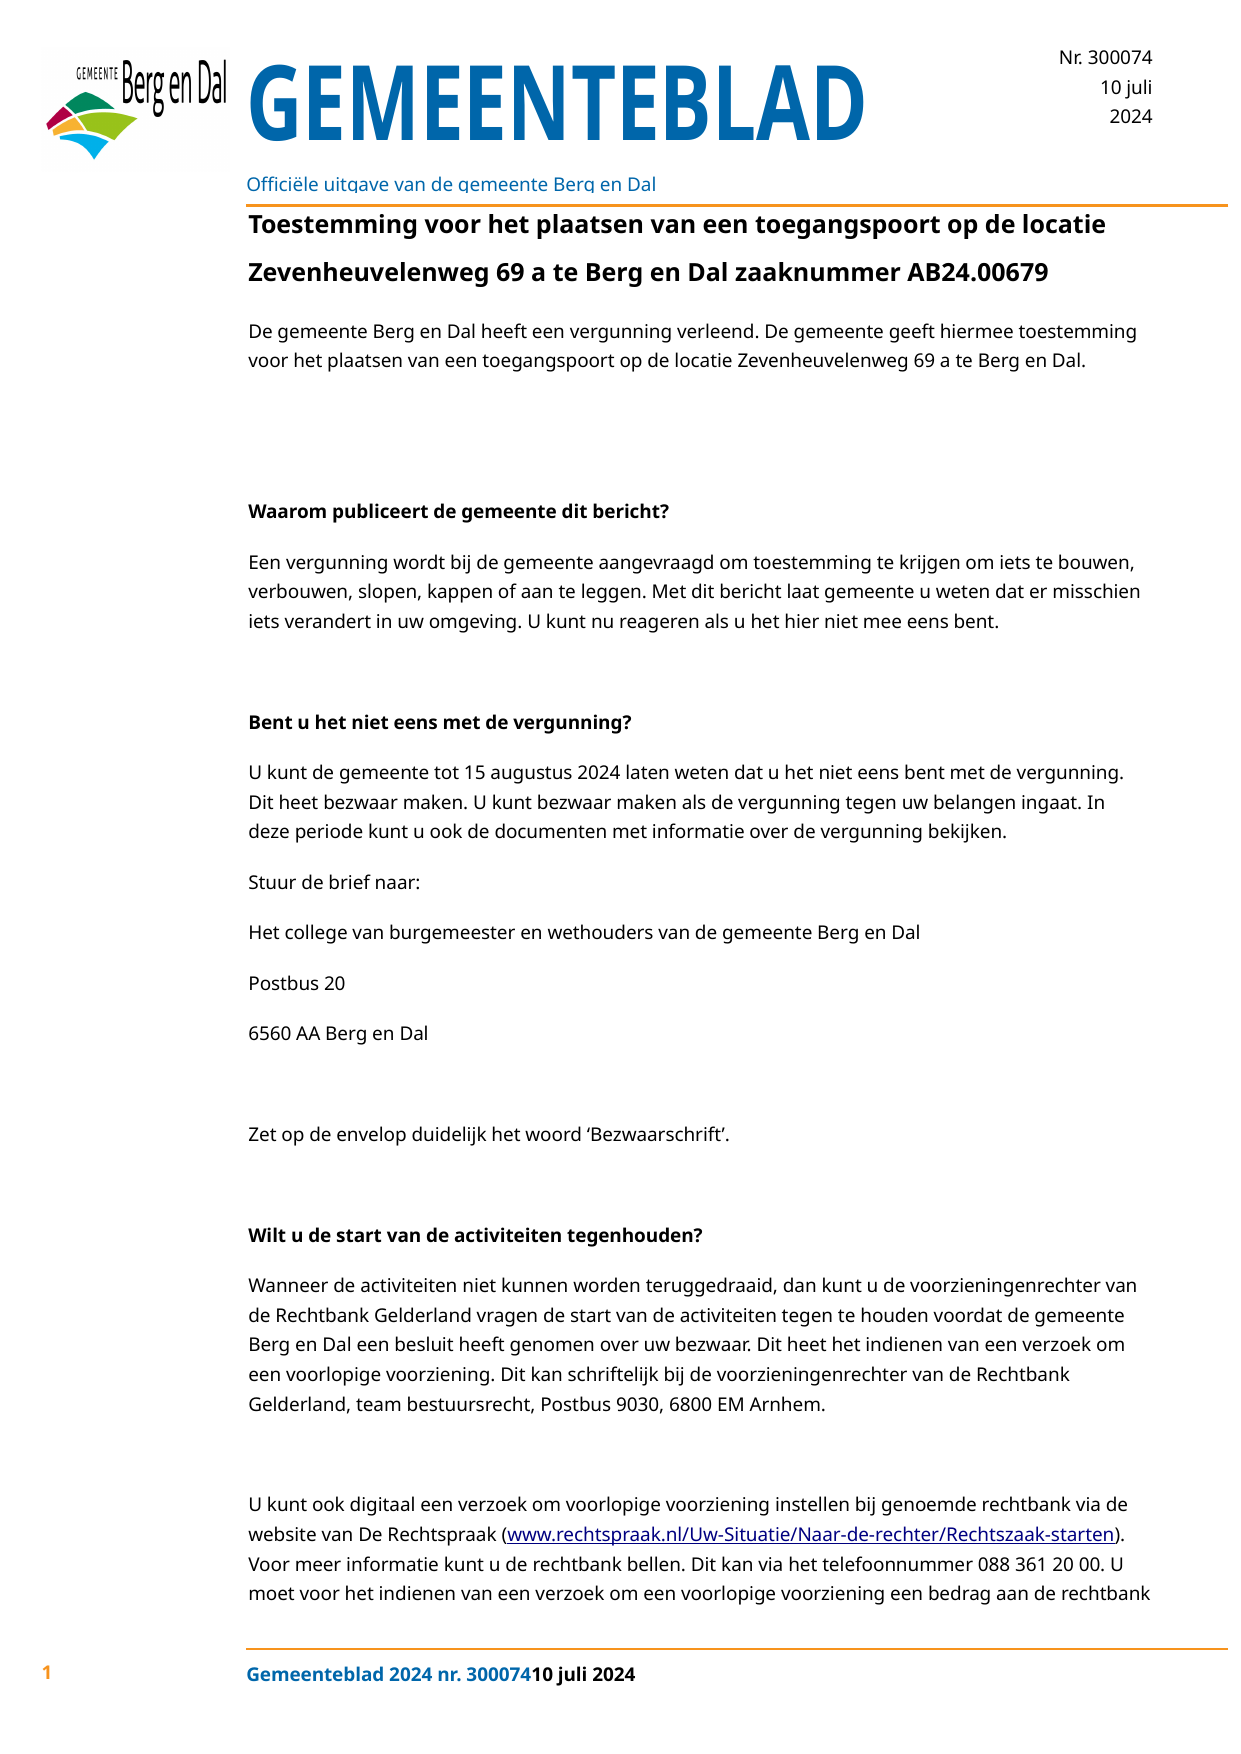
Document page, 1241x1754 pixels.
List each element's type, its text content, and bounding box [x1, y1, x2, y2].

text Wilt u de start van de activiteiten tegenhouden? [248, 1222, 1152, 1248]
text Stuur de brief naar: [248, 869, 1152, 895]
text Een vergunning wordt bij de gemeente aangevraagd om toestemming te krijgen om iets te bouwen, verbouwen, slopen, kappen of aan te leggen. Met dit bericht laat gemeente u weten dat er misschien iets verandert in uw omgeving. U kunt nu reageren als u het hier niet mee eens bent. [248, 549, 1152, 634]
text De gemeente Berg en Dal heeft een vergunning verleend. De gemeente geeft hiermee toestemming voor het plaatsen van een toegangspoort op de locatie Zevenheuvelenweg 69 a te Berg en Dal. [248, 318, 1152, 373]
text Waarom publiceert de gemeente dit bericht? [248, 499, 1152, 524]
text Zet op de envelop duidelijk het woord ‘Bezwaarschrift’. [248, 1121, 1152, 1147]
text Bent u het niet eens met de vergunning? [248, 709, 1152, 735]
picture [41, 47, 231, 172]
text Wanneer de activiteiten niet kunnen worden teruggedraaid, dan kunt u de voorzieningenrechter van de Rechtbank Gelderland vragen de start van de activiteiten tegen te houden voordat de gemeente Berg en Dal een besluit heeft genomen over uw bezwaar. Dit heet het indienen van een verzoek om een voorlopige voorziening. Dit kan schriftelijk bij de voorzieningenrechter van de Rechtbank Gelderland, team bestuursrecht, Postbus 9030, 6800 EM Arnhem. [248, 1272, 1152, 1417]
text U kunt de gemeente tot 15 augustus 2024 laten weten dat u het niet eens bent met de vergunning. Dit heet bezwaar maken. U kunt bezwaar maken als de vergunning tegen uw belangen ingaat. In deze periode kunt u ook de documenten met informatie over de vergunning bekijken. [248, 759, 1152, 844]
text Het college van burgemeester en wethouders van de gemeente Berg en Dal [248, 919, 1152, 945]
text 6560 AA Berg en Dal [248, 1020, 1152, 1046]
text U kunt ook digitaal een verzoek om voorlopige voorziening instellen bij genoemde rechtbank via de website van De Rechtspraak (www.rechtspraak.nl/Uw-Situatie/Naar-de-rechter/Rechtszaak-starten). Voor meer informatie kunt u de rechtbank bellen. Dit kan via het telefoonnummer 088 361 20 00. U moet voor het indienen van een verzoek om een voorlopige voorziening een bedrag aan de rechtbank [248, 1492, 1152, 1606]
text Postbus 20 [248, 970, 1152, 996]
text Toestemming voor het plaatsen van een toegangspoort op de locatie Zevenheuvelenweg 69 a te Berg en Dal zaaknummer AB24.00679 [248, 207, 1152, 288]
